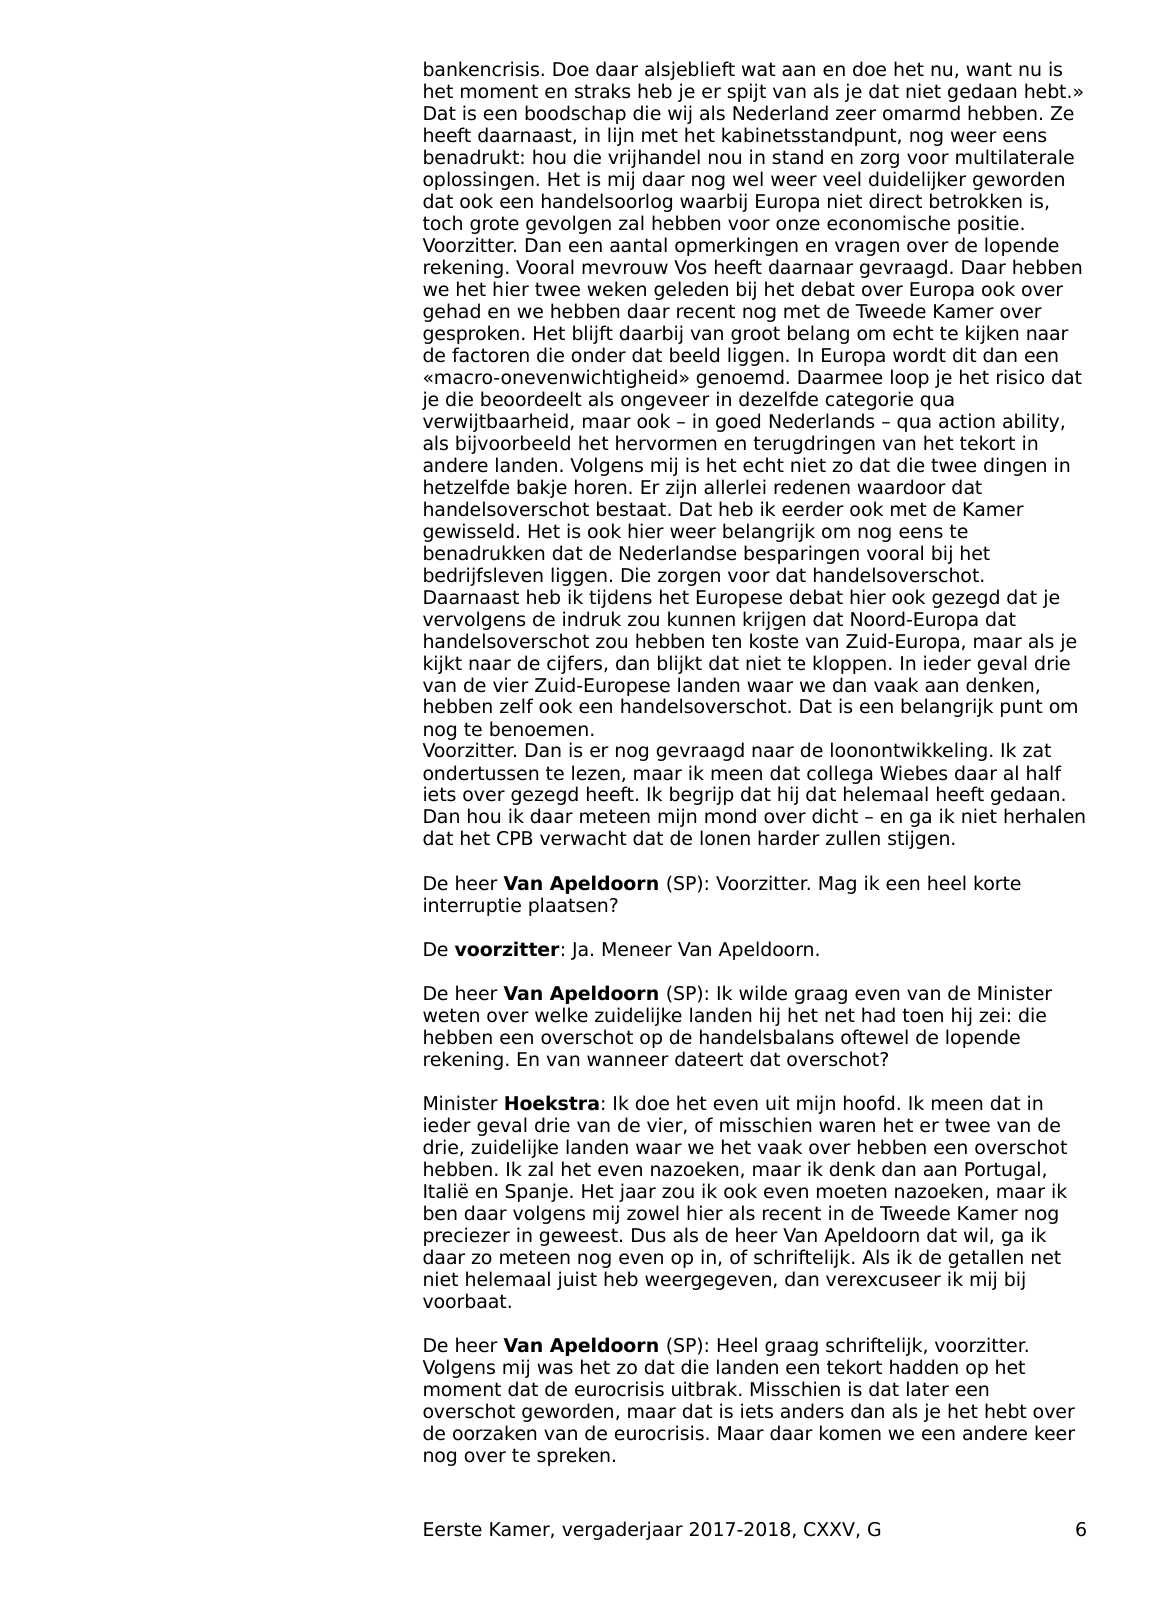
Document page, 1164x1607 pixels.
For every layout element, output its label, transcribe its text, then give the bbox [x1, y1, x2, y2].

text bankencrisis. Doe daar alsjeblieft wat aan en doe het nu, want nu is het moment en straks heb je er spijt van als je dat niet gedaan hebt.» Dat is een boodschap die wij als Nederland zeer omarmd hebben. Ze heeft daarnaast, in lijn met het kabinetsstandpunt, nog weer eens benadrukt: hou die vrijhandel nou in stand en zorg voor multilaterale oplossingen. Het is mij daar nog wel weer veel duidelijker geworden dat ook een handelsoorlog waarbij Europa niet direct betrokken is, toch grote gevolgen zal hebben voor onze economische positie. [422, 59, 1087, 235]
text De voorzitter: Ja. Meneer Van Apeldoorn. [422, 939, 1087, 961]
text De heer Van Apeldoorn (SP): Ik wilde graag even van de Minister weten over welke zuidelijke landen hij het net had toen hij zei: die hebben een overschot op de handelsbalans oftewel de lopende rekening. En van wanneer dateert dat overschot? [422, 983, 1087, 1071]
text Minister Hoekstra: Ik doe het even uit mijn hoofd. Ik meen dat in ieder geval drie van de vier, of misschien waren het er twee van de drie, zuidelijke landen waar we het vaak over hebben een overschot hebben. Ik zal het even nazoeken, maar ik denk dan aan Portugal, Italië en Spanje. Het jaar zou ik ook even moeten nazoeken, maar ik ben daar volgens mij zowel hier als recent in de Tweede Kamer nog preciezer in geweest. Dus als de heer Van Apeldoorn dat wil, ga ik daar zo meteen nog even op in, of schriftelijk. Als ik de getallen net niet helemaal juist heb weergegeven, dan verexcuseer ik mij bij voorbaat. [422, 1093, 1087, 1313]
text De heer Van Apeldoorn (SP): Heel graag schriftelijk, voorzitter. Volgens mij was het zo dat die landen een tekort hadden op het moment dat de eurocrisis uitbrak. Misschien is dat later een overschot geworden, maar dat is iets anders dan als je het hebt over de oorzaken van de eurocrisis. Maar daar komen we een andere keer nog over te spreken. [422, 1335, 1087, 1467]
text Voorzitter. Dan is er nog gevraagd naar de loonontwikkeling. Ik zat ondertussen te lezen, maar ik meen dat collega Wiebes daar al half iets over gezegd heeft. Ik begrijp dat hij dat helemaal heeft gedaan. Dan hou ik daar meteen mijn mond over dicht – en ga ik niet herhalen dat het CPB verwacht dat de lonen harder zullen stijgen. [422, 740, 1087, 850]
text De heer Van Apeldoorn (SP): Voorzitter. Mag ik een heel korte interruptie plaatsen? [422, 872, 1087, 916]
text Voorzitter. Dan een aantal opmerkingen en vragen over de lopende rekening. Vooral mevrouw Vos heeft daarnaar gevraagd. Daar hebben we het hier twee weken geleden bij het debat over Europa ook over gehad en we hebben daar recent nog met de Tweede Kamer over gesproken. Het blijft daarbij van groot belang om echt te kijken naar de factoren die onder dat beeld liggen. In Europa wordt dit dan een «macro-onevenwichtigheid» genoemd. Daarmee loop je het risico dat je die beoordeelt als ongeveer in dezelfde categorie qua verwijtbaarheid, maar ook – in goed Nederlands – qua action ability, als bijvoorbeeld het hervormen en terugdringen van het tekort in andere landen. Volgens mij is het echt niet zo dat die twee dingen in hetzelfde bakje horen. Er zijn allerlei redenen waardoor dat handelsoverschot bestaat. Dat heb ik eerder ook met de Kamer gewisseld. Het is ook hier weer belangrijk om nog eens te benadrukken dat de Nederlandse besparingen vooral bij het bedrijfsleven liggen. Die zorgen voor dat handelsoverschot. Daarnaast heb ik tijdens het Europese debat hier ook gezegd dat je vervolgens de indruk zou kunnen krijgen dat Noord-Europa dat handelsoverschot zou hebben ten koste van Zuid-Europa, maar als je kijkt naar de cijfers, dan blijkt dat niet te kloppen. In ieder geval drie van de vier Zuid-Europese landen waar we dan vaak aan denken, hebben zelf ook een handelsoverschot. Dat is een belangrijk punt om nog te benoemen. [422, 235, 1087, 740]
